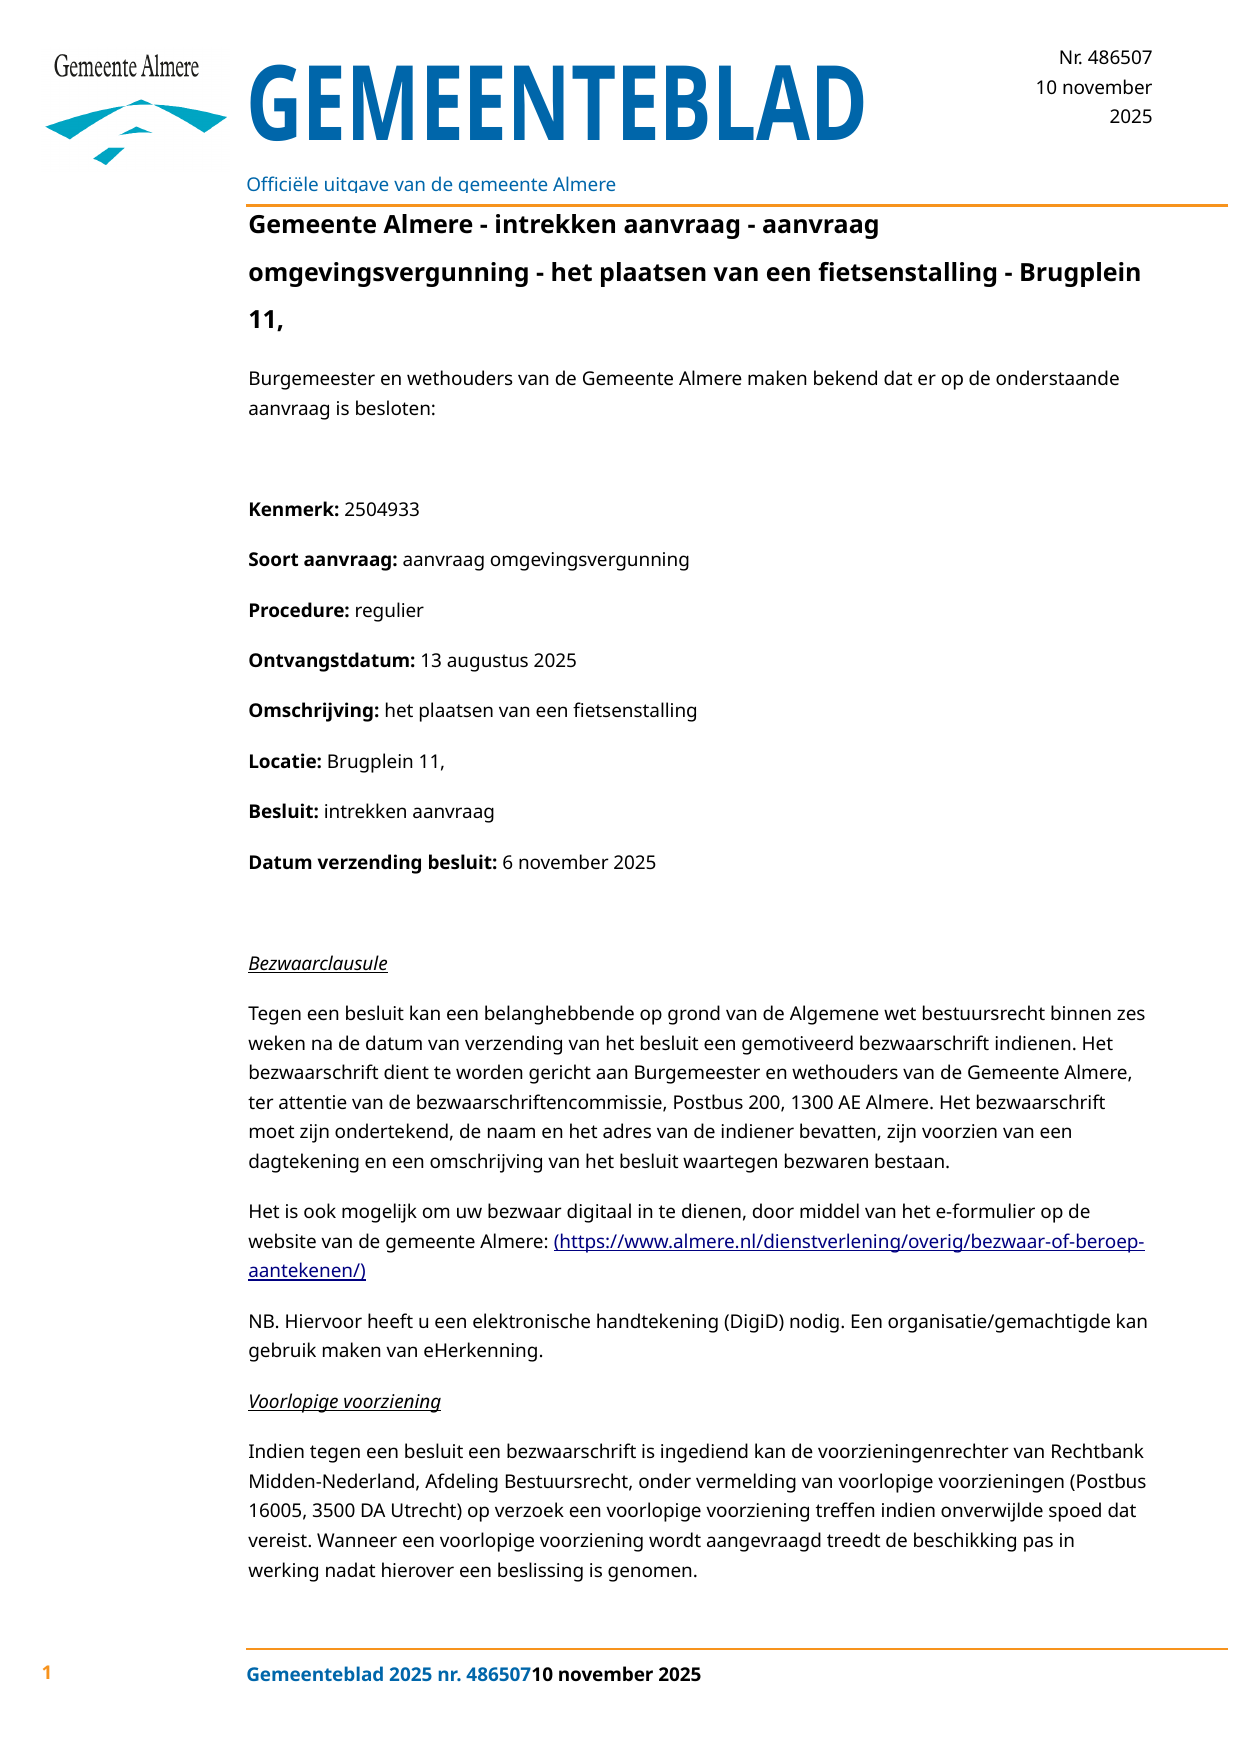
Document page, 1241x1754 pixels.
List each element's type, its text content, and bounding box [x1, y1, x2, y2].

text Omschrijving: het plaatsen van een fietsenstalling [248, 698, 1152, 723]
text Burgemeester en wethouders van de Gemeente Almere maken bekend dat er op de onderstaande aanvraag is besloten: [248, 366, 1152, 421]
text NB. Hiervoor heeft u een elektronische handtekening (DigiD) nodig. Een organisatie/gemachtigde kan gebruik maken van eHerkenning. [248, 1308, 1152, 1363]
text Locatie: Brugplein 11, [248, 748, 1152, 774]
text Bezwaarclausule [248, 950, 1152, 975]
picture [41, 47, 231, 172]
text Besluit: intrekken aanvraag [248, 798, 1152, 824]
text Procedure: regulier [248, 597, 1152, 622]
text Soort aanvraag: aanvraag omgevingsvergunning [248, 546, 1152, 572]
text Gemeente Almere - intrekken aanvraag - aanvraag omgevingsvergunning - het plaatsen van een fietsenstalling - Brugplein 11, [248, 207, 1152, 336]
text Ontvangstdatum: 13 augustus 2025 [248, 647, 1152, 673]
text Datum verzending besluit: 6 november 2025 [248, 849, 1152, 874]
text Indien tegen een besluit een bezwaarschrift is ingediend kan de voorzieningenrechter van Rechtbank Midden-Nederland, Afdeling Bestuursrecht, onder vermelding van voorlopige voorzieningen (Postbus 16005, 3500 DA Utrecht) op verzoek een voorlopige voorziening treffen indien onverwijlde spoed dat vereist. Wanneer een voorlopige voorziening wordt aangevraagd treedt de beschikking pas in werking nadat hierover een beslissing is genomen. [248, 1438, 1152, 1582]
text Het is ook mogelijk om uw bezwaar digitaal in te dienen, door middel van het e-formulier op de website van de gemeente Almere: (https://www.almere.nl/dienstverlening/overig/bezwaar-of-beroep-aantekenen/) [248, 1198, 1152, 1283]
text Voorlopige voorziening [248, 1388, 1152, 1414]
text Kenmerk: 2504933 [248, 496, 1152, 522]
text Tegen een besluit kan een belanghebbende op grond van de Algemene wet bestuursrecht binnen zes weken na de datum van verzending van het besluit een gemotiveerd bezwaarschrift indienen. Het bezwaarschrift dient te worden gericht aan Burgemeester en wethouders van de Gemeente Almere, ter attentie van de bezwaarschriftencommissie, Postbus 200, 1300 AE Almere. Het bezwaarschrift moet zijn ondertekend, de naam en het adres van de indiener bevatten, zijn voorzien van een dagtekening en een omschrijving van het besluit waartegen bezwaren bestaan. [248, 1000, 1152, 1174]
